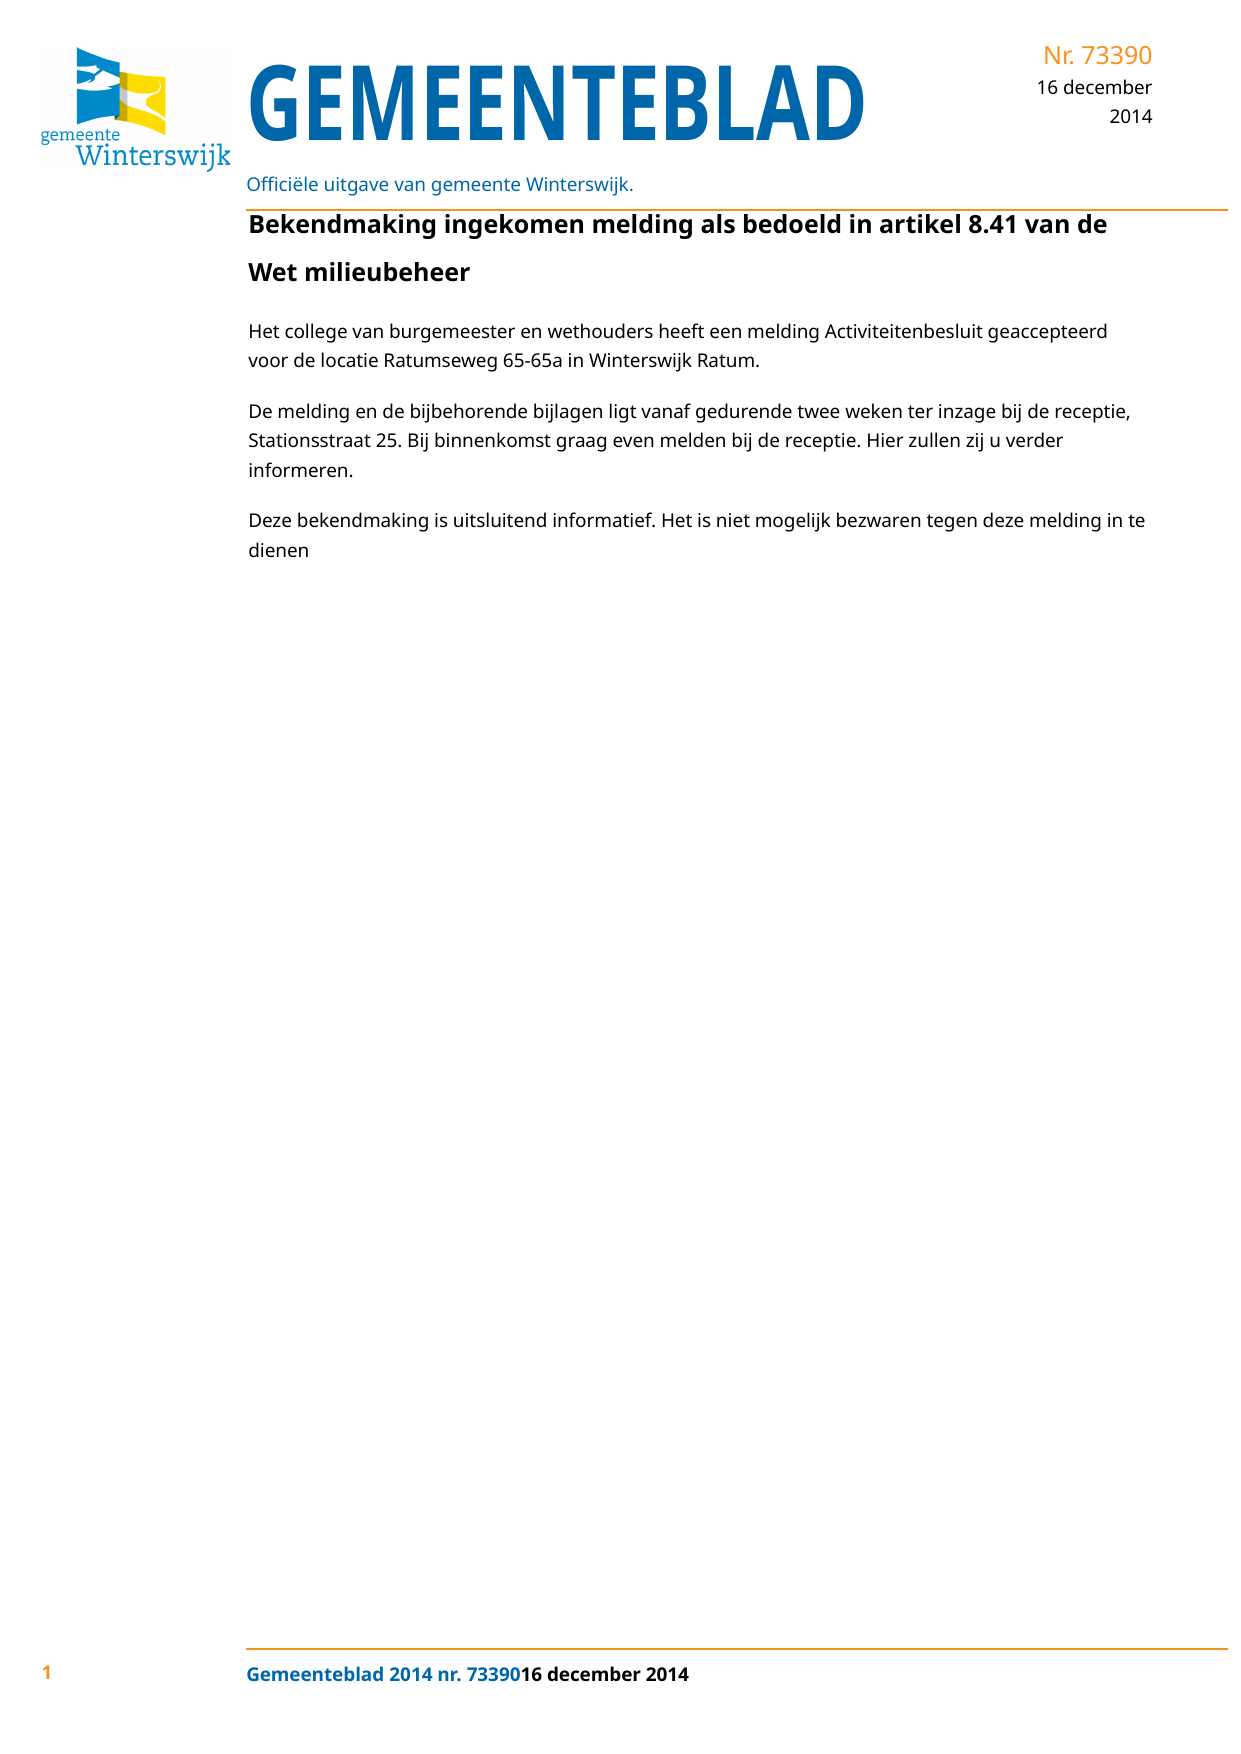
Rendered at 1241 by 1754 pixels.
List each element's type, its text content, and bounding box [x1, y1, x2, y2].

text Bekendmaking ingekomen melding als bedoeld in artikel 8.41 van de Wet milieubeheer [248, 211, 1152, 288]
text De melding en de bijbehorende bijlagen ligt vanaf gedurende twee weken ter inzage bij de receptie, Stationsstraat 25. Bij binnenkomst graag even melden bij de receptie. Hier zullen zij u verder informeren. [248, 398, 1152, 483]
picture [41, 47, 231, 172]
text Het college van burgemeester en wethouders heeft een melding Activiteitenbesluit geaccepteerd voor de locatie Ratumseweg 65-65a in Winterswijk Ratum. [248, 318, 1152, 373]
text Deze bekendmaking is uitsluitend informatief. Het is niet mogelijk bezwaren tegen deze melding in te dienen [248, 507, 1152, 563]
picture [225, 153, 231, 162]
